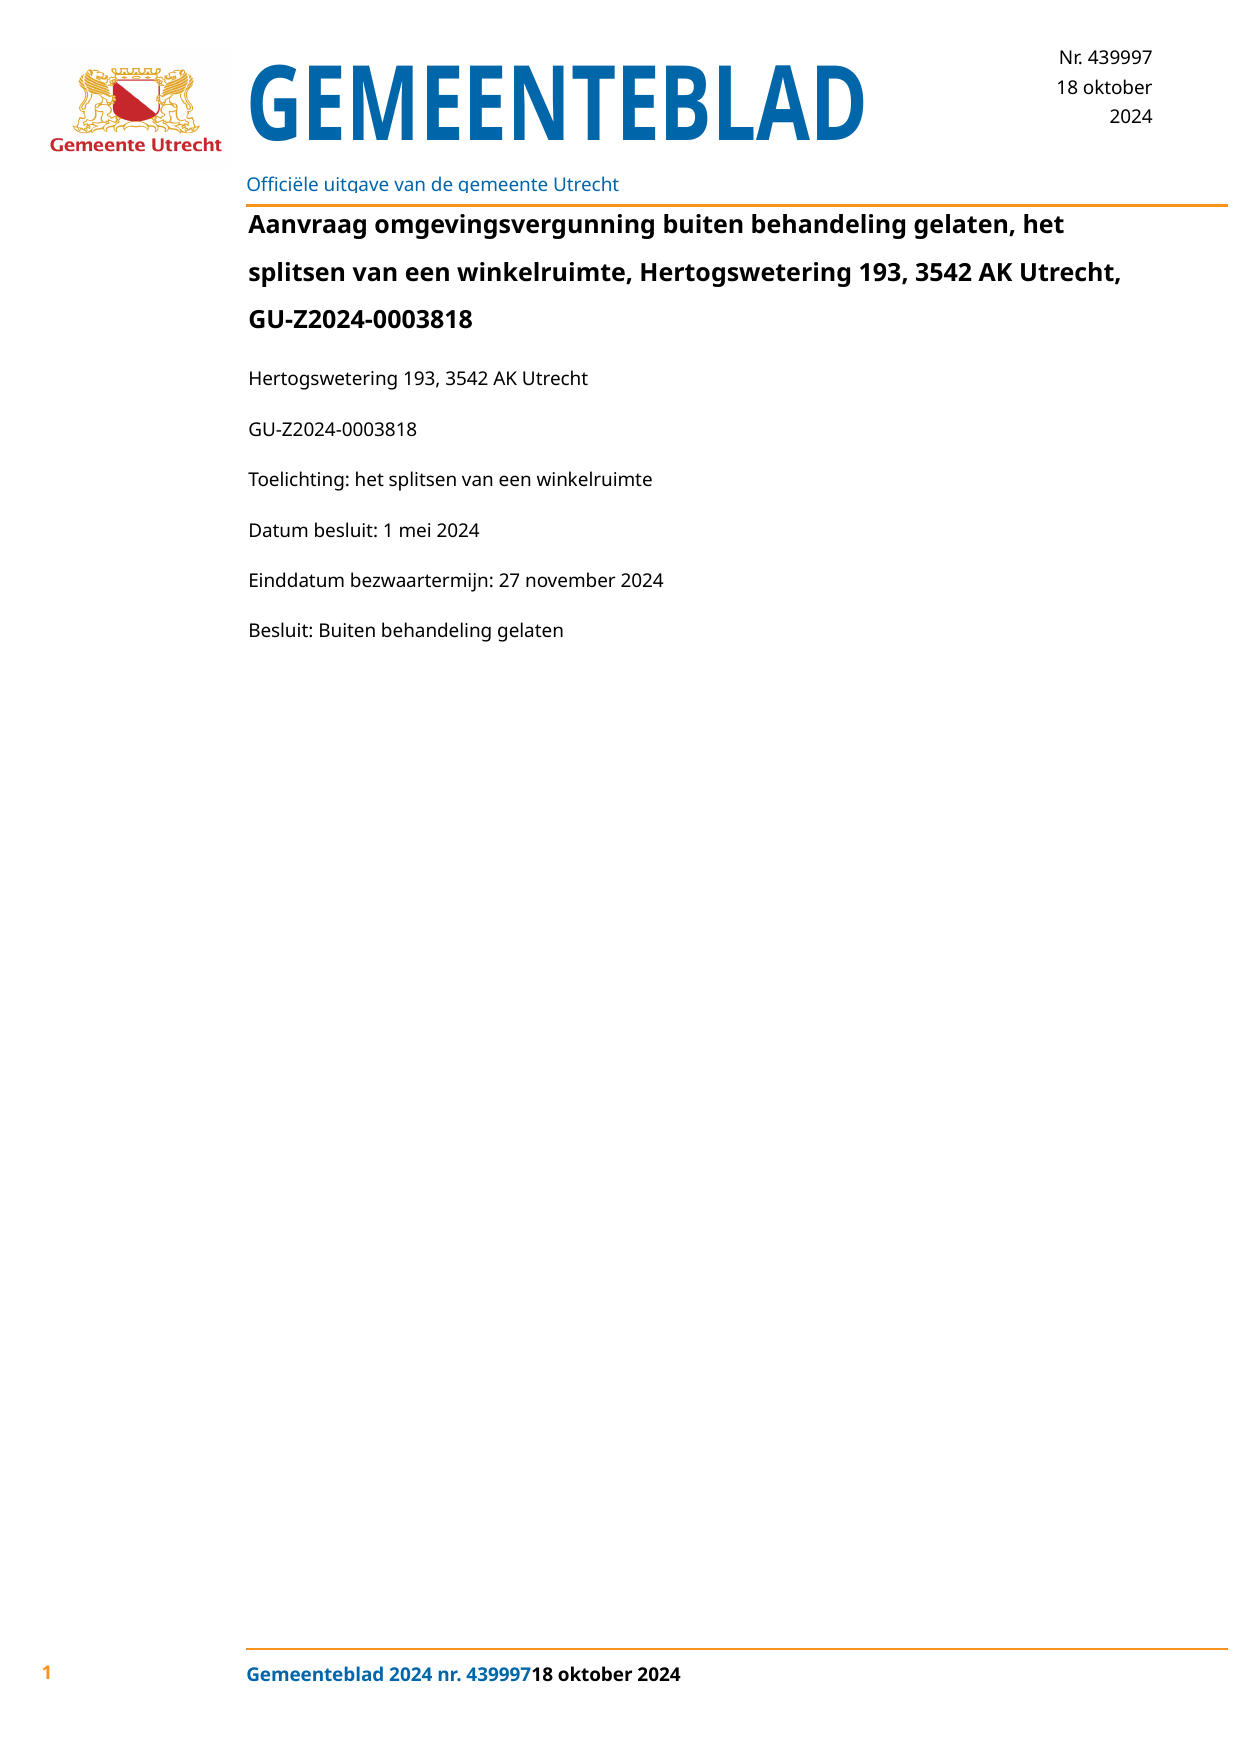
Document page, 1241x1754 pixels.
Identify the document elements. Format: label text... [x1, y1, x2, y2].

text Toelichting: het splitsen van een winkelruimte [248, 466, 1152, 492]
text Aanvraag omgevingsvergunning buiten behandeling gelaten, het splitsen van een winkelruimte, Hertogswetering 193, 3542 AK Utrecht, GU-Z2024-0003818 [248, 207, 1152, 336]
text Datum besluit: 1 mei 2024 [248, 517, 1152, 542]
text Besluit: Buiten behandeling gelaten [248, 618, 1152, 643]
text Hertogswetering 193, 3542 AK Utrecht [248, 366, 1152, 391]
picture [41, 47, 231, 172]
text GU-Z2024-0003818 [248, 416, 1152, 442]
text Einddatum bezwaartermijn: 27 november 2024 [248, 567, 1152, 593]
